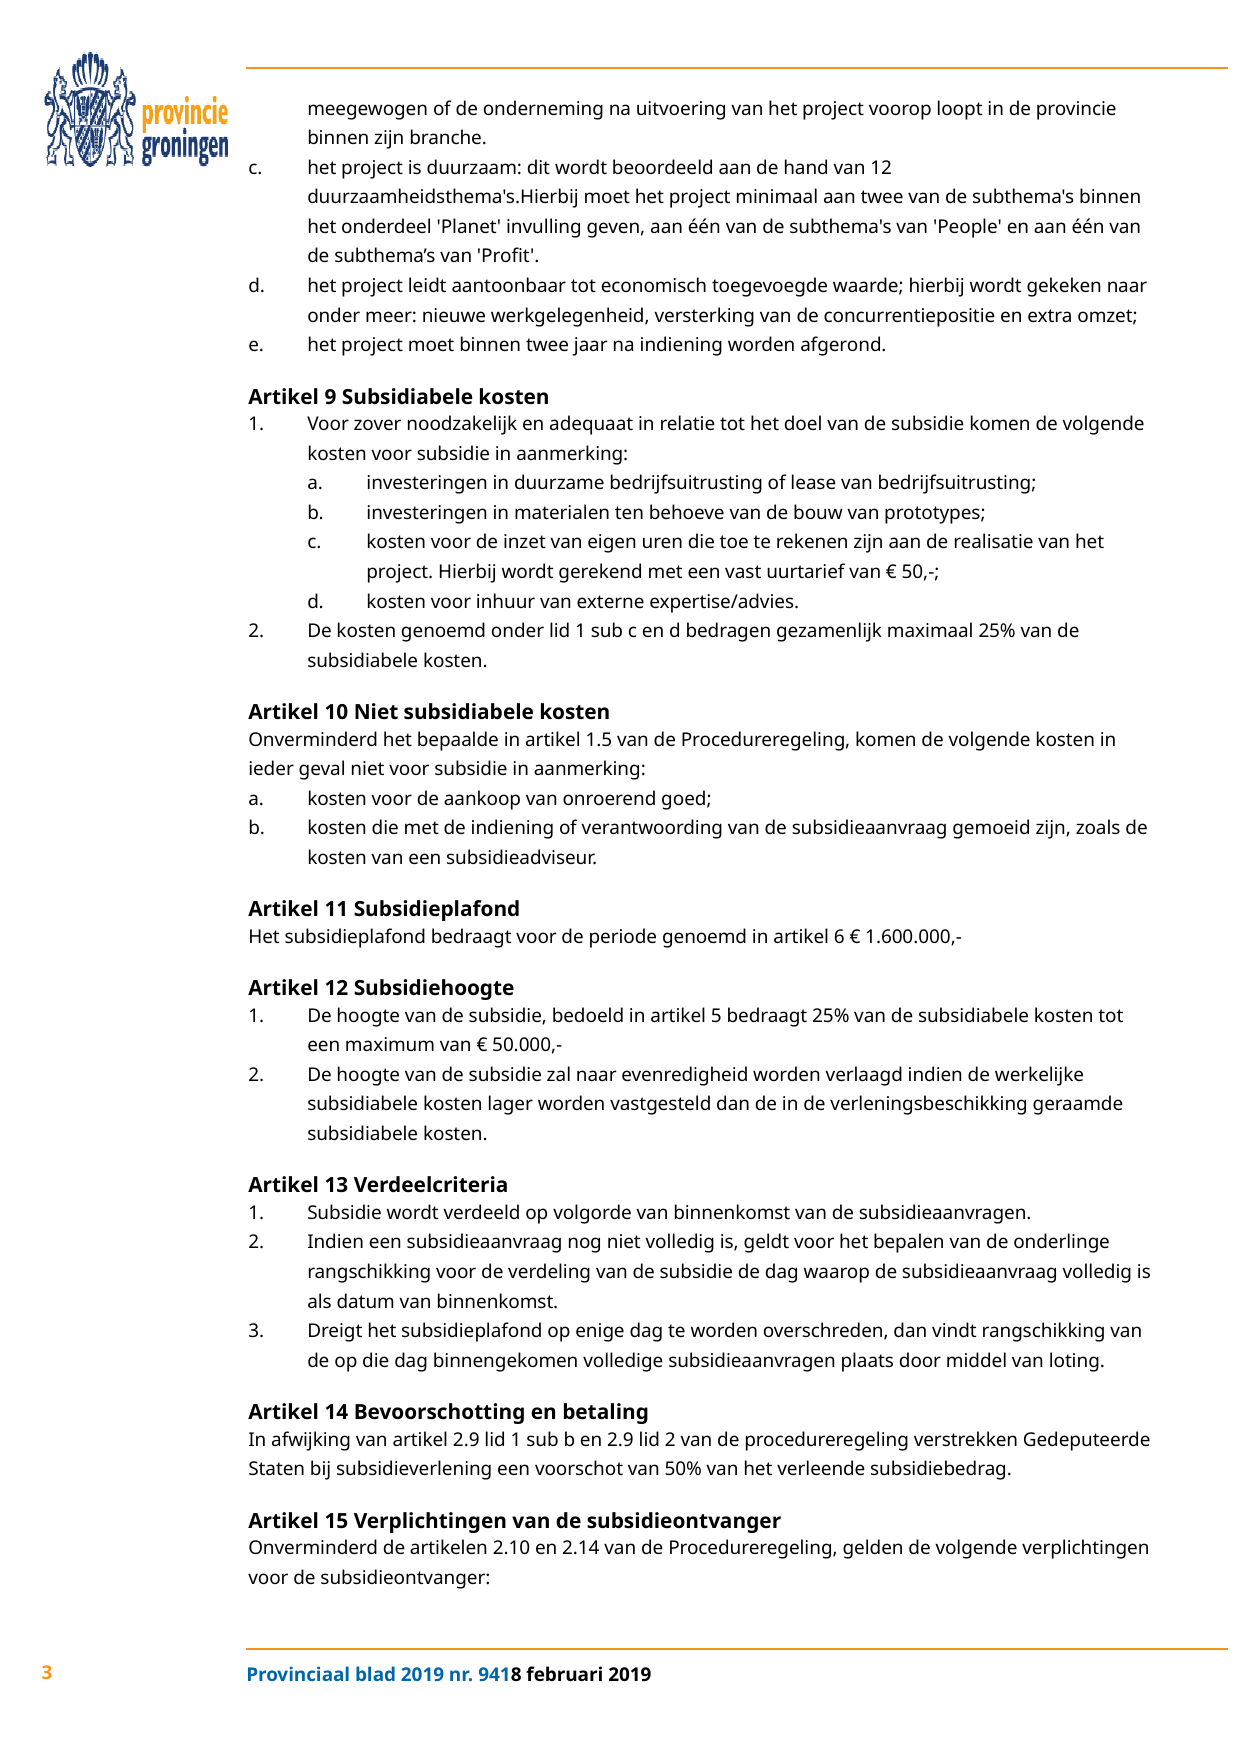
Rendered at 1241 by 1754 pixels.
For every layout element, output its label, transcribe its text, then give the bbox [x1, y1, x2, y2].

list het project moet binnen twee jaar na indiening worden afgerond. [248, 331, 1152, 357]
text Artikel 9 Subsidiabele kosten [248, 382, 1152, 410]
list Indien een subsidieaanvraag nog niet volledig is, geldt voor het bepalen van de onderlinge rangschikking voor de verdeling van de subsidie de dag waarop de subsidieaanvraag volledig is als datum van binnenkomst. [248, 1229, 1152, 1313]
text In afwijking van artikel 2.9 lid 1 sub b en 2.9 lid 2 van de procedureregeling verstrekken Gedeputeerde Staten bij subsidieverlening een voorschot van 50% van het verleende subsidiebedrag. [248, 1426, 1152, 1481]
text Artikel 10 Niet subsidiabele kosten [248, 697, 1152, 726]
list het project leidt aantoonbaar tot economisch toegevoegde waarde; hierbij wordt gekeken naar onder meer: nieuwe werkgelegenheid, versterking van de concurrentiepositie en extra omzet; [248, 272, 1152, 328]
text Het subsidieplafond bedraagt voor de periode genoemd in artikel 6 € 1.600.000,- [248, 923, 1152, 949]
list investeringen in materialen ten behoeve van de bouw van prototypes; [307, 499, 1152, 525]
list Subsidie wordt verdeeld op volgorde van binnenkomst van de subsidieaanvragen. [248, 1199, 1152, 1225]
list kosten voor de inzet van eigen uren die toe te rekenen zijn aan de realisatie van het project. Hierbij wordt gerekend met een vast uurtarief van € 50,-; [307, 529, 1152, 584]
text Artikel 12 Subsidiehoogte [248, 973, 1152, 1002]
list kosten die met de indiening of verantwoording van de subsidieaanvraag gemoeid zijn, zoals de kosten van een subsidieadviseur. [248, 814, 1152, 870]
list De hoogte van de subsidie, bedoeld in artikel 5 bedraagt 25% van de subsidiabele kosten tot een maximum van € 50.000,- [248, 1002, 1152, 1057]
text Artikel 11 Subsidieplafond [248, 894, 1152, 923]
list kosten voor inhuur van externe expertise/advies. [307, 588, 1152, 613]
text Onverminderd de artikelen 2.10 en 2.14 van de Procedureregeling, gelden de volgende verplichtingen voor de subsidieontvanger: [248, 1534, 1152, 1589]
picture [41, 47, 231, 172]
text Onverminderd het bepaalde in artikel 1.5 van de Procedureregeling, komen de volgende kosten in ieder geval niet voor subsidie in aanmerking: [248, 726, 1152, 781]
list De hoogte van de subsidie zal naar evenredigheid worden verlaagd indien de werkelijke subsidiabele kosten lager worden vastgesteld dan de in de verleningsbeschikking geraamde subsidiabele kosten. [248, 1061, 1152, 1146]
text Artikel 14 Bevoorschotting en betaling [248, 1397, 1152, 1426]
text Artikel 13 Verdeelcriteria [248, 1171, 1152, 1199]
list investeringen in duurzame bedrijfsuitrusting of lease van bedrijfsuitrusting; [307, 469, 1152, 495]
list De kosten genoemd onder lid 1 sub c en d bedragen gezamenlijk maximaal 25% van de subsidiabele kosten. [248, 617, 1152, 673]
list het project is duurzaam: dit wordt beoordeeld aan de hand van 12 duurzaamheidsthema's.Hierbij moet het project minimaal aan twee van de subthema's binnen het onderdeel 'Planet' invulling geven, aan één van de subthema's van 'People' en aan één van de subthema’s van 'Profit'. [248, 154, 1152, 268]
list Voor zover noodzakelijk en adequaat in relatie tot het doel van de subsidie komen de volgende kosten voor subsidie in aanmerking: [248, 410, 1152, 466]
text Artikel 15 Verplichtingen van de subsidieontvanger [248, 1506, 1152, 1534]
list Dreigt het subsidieplafond op enige dag te worden overschreden, dan vindt rangschikking van de op die dag binnengekomen volledige subsidieaanvragen plaats door middel van loting. [248, 1317, 1152, 1373]
list kosten voor de aankoop van onroerend goed; [248, 785, 1152, 811]
list meegewogen of de onderneming na uitvoering van het project voorop loopt in de provincie binnen zijn branche. [248, 95, 1152, 150]
